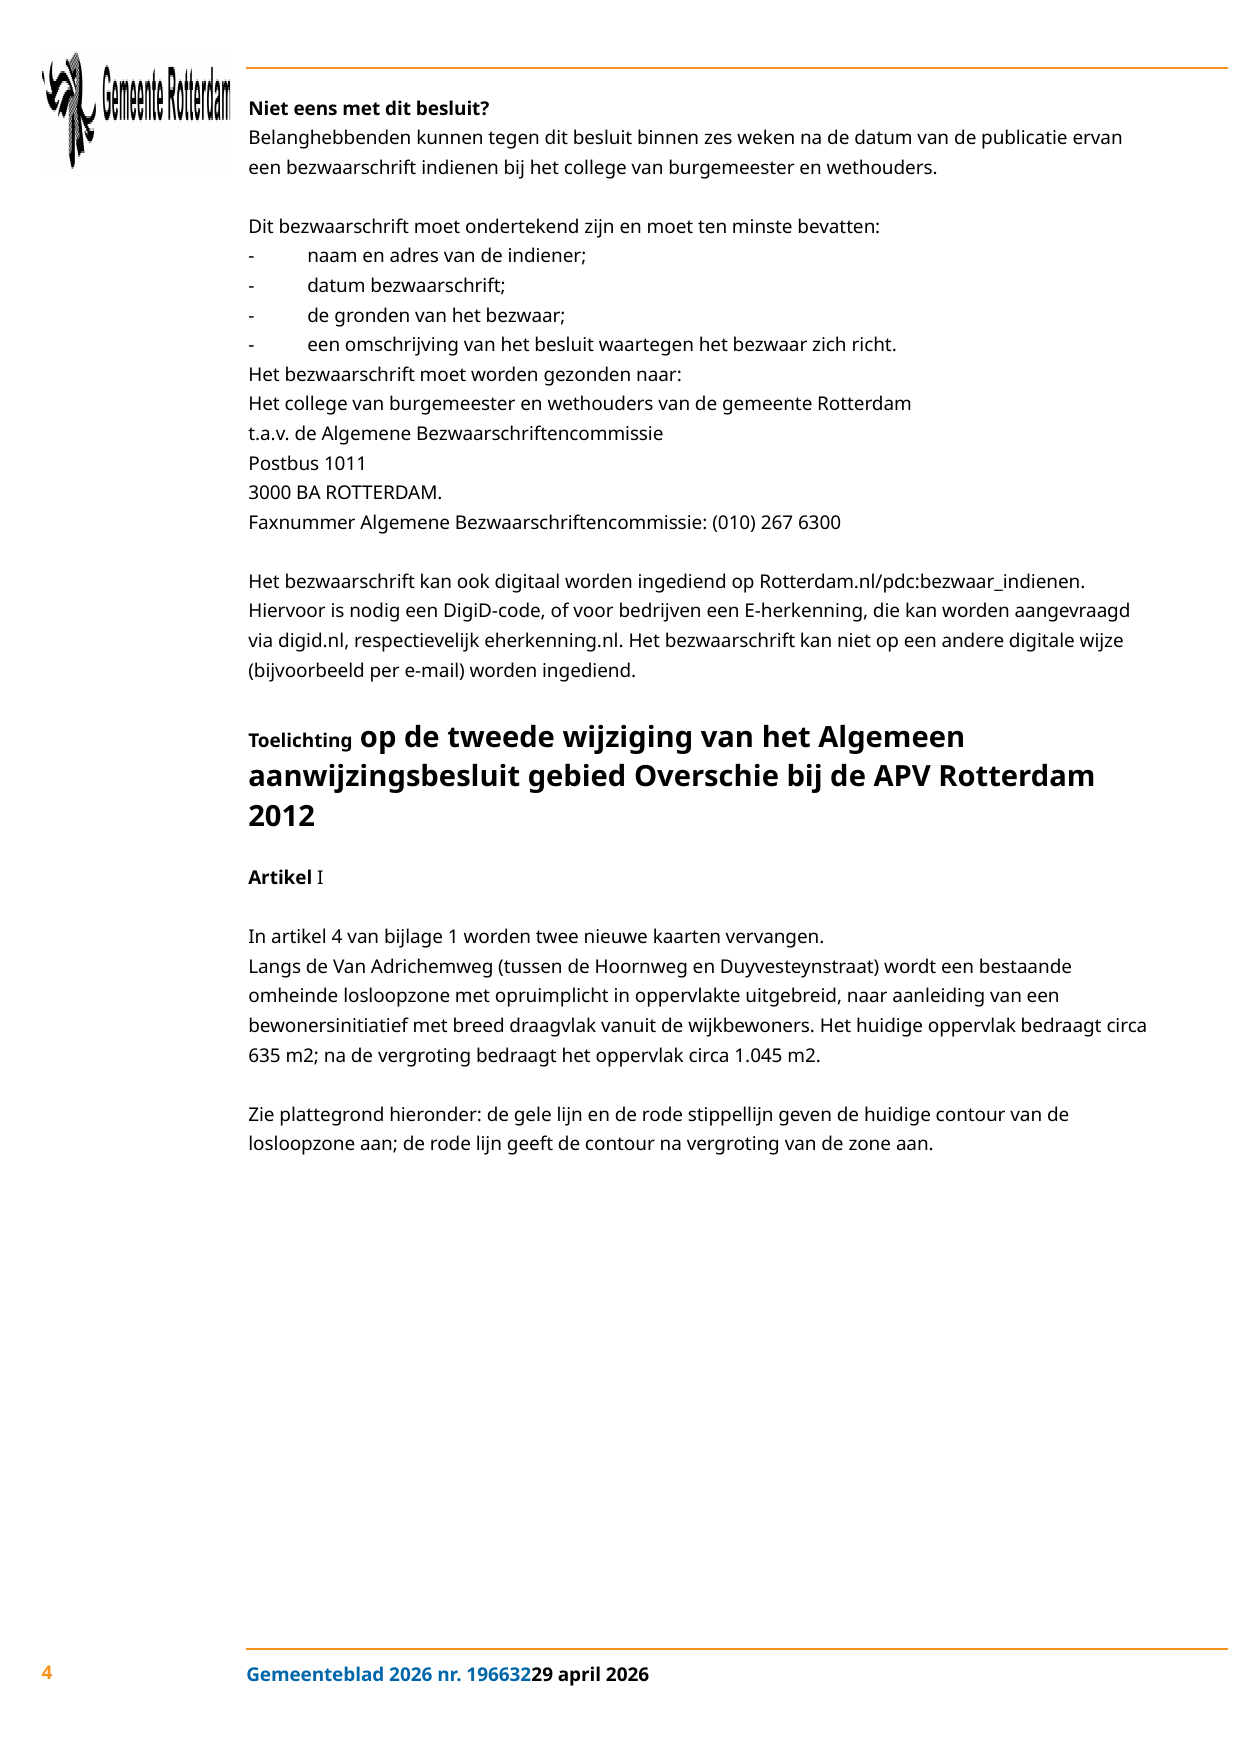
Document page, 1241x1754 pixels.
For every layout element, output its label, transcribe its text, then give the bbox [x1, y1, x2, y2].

list naam en adres van de indiener; [248, 243, 1152, 268]
picture [41, 47, 231, 172]
text Het bezwaarschrift kan ook digitaal worden ingediend op Rotterdam.nl/pdc:bezwaar_indienen. Hiervoor is nodig een DigiD-code, of voor bedrijven een E-herkenning, die kan worden aangevraagd via digid.nl, respectievelijk eherkenning.nl. Het bezwaarschrift kan niet op een andere digitale wijze (bijvoorbeeld per e-mail) worden ingediend. [248, 568, 1152, 683]
list een omschrijving van het besluit waartegen het bezwaar zich richt. [248, 331, 1152, 357]
text Dit bezwaarschrift moet ondertekend zijn en moet ten minste bevatten: [248, 213, 1152, 239]
text Het college van burgemeester en wethouders van de gemeente Rotterdam [248, 391, 1152, 416]
text Belanghebbenden kunnen tegen dit besluit binnen zes weken na de datum van de publicatie ervan een bezwaarschrift indienen bij het college van burgemeester en wethouders. [248, 124, 1152, 180]
text Artikel I [248, 864, 1152, 890]
text t.a.v. de Algemene Bezwaarschriftencommissie [248, 420, 1152, 446]
text Postbus 1011 [248, 450, 1152, 476]
text Langs de Van Adrichemweg (tussen de Hoornweg en Duyvesteynstraat) wordt een bestaande omheinde losloopzone met opruimplicht in oppervlakte uitgebreid, naar aanleiding van een bewonersinitiatief met breed draagvlak vanuit de wijkbewoners. Het huidige oppervlak bedraagt circa 635 m2; na de vergroting bedraagt het oppervlak circa 1.045 m2. [248, 953, 1152, 1067]
list datum bezwaarschrift; [248, 272, 1152, 298]
text Toelichting op de tweede wijziging van het Algemeen aanwijzingsbesluit gebied Overschie bij de APV Rotterdam 2012 [248, 716, 1152, 835]
text Zie plattegrond hieronder: de gele lijn en de rode stippellijn geven de huidige contour van de losloopzone aan; de rode lijn geeft de contour na vergroting van de zone aan. [248, 1101, 1152, 1156]
text Niet eens met dit besluit? [248, 95, 1152, 121]
text 3000 BA ROTTERDAM. [248, 479, 1152, 505]
text Het bezwaarschrift moet worden gezonden naar: [248, 361, 1152, 387]
text Faxnummer Algemene Bezwaarschriftencommissie: (010) 267 6300 [248, 509, 1152, 535]
list de gronden van het bezwaar; [248, 302, 1152, 328]
text In artikel 4 van bijlage 1 worden twee nieuwe kaarten vervangen. [248, 923, 1152, 949]
